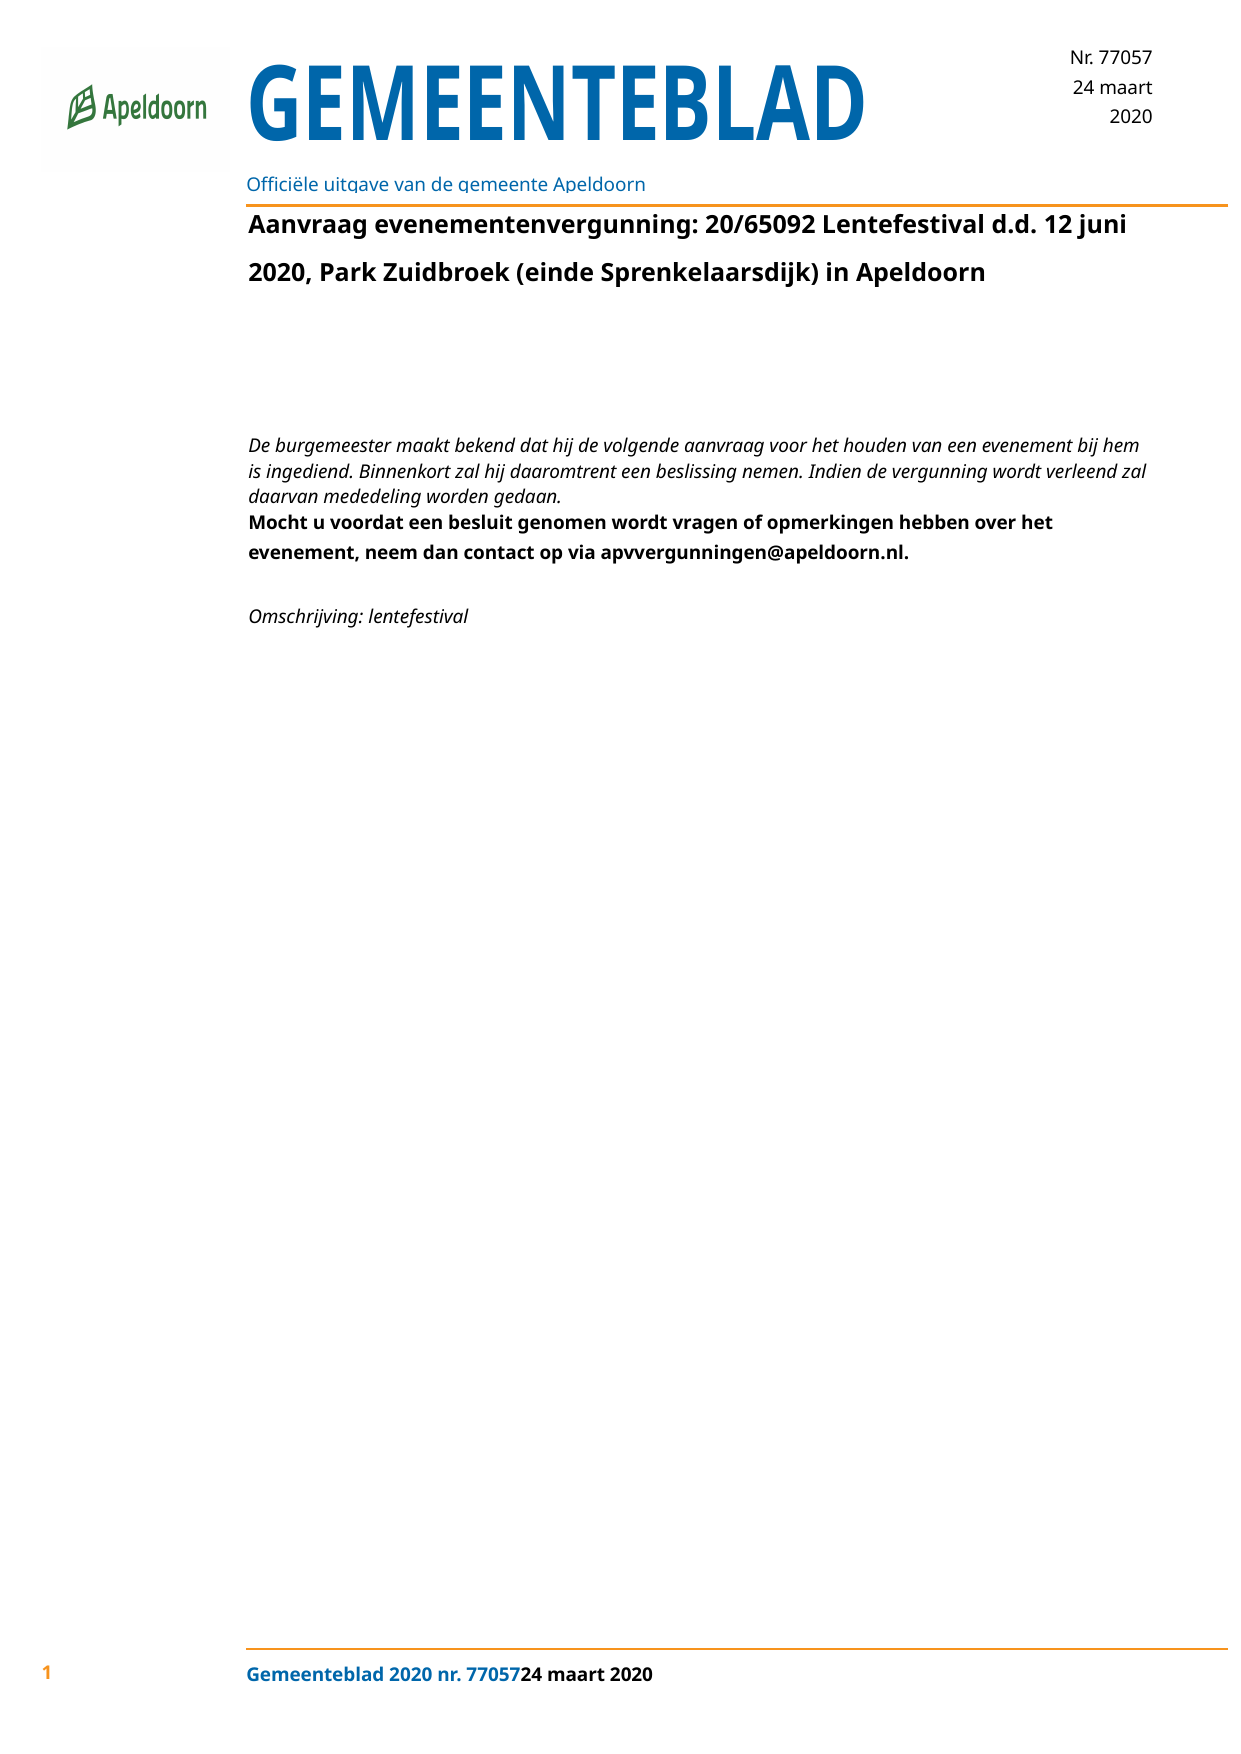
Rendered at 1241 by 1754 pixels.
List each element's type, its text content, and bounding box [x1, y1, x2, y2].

text Mocht u voordat een besluit genomen wordt vragen of opmerkingen hebben over het evenement, neem dan contact op via apvvergunningen@apeldoorn.nl. [248, 509, 1152, 565]
text Omschrijving: lentefestival [248, 603, 1152, 629]
text Aanvraag evenementenvergunning: 20/65092 Lentefestival d.d. 12 juni 2020, Park Zuidbroek (einde Sprenkelaarsdijk) in Apeldoorn [248, 207, 1152, 288]
picture [41, 47, 231, 172]
text De burgemeester maakt bekend dat hij de volgende aanvraag voor het houden van een evenement bij hem is ingediend. Binnenkort zal hij daaromtrent een beslissing nemen. Indien de vergunning wordt verleend zal daarvan mededeling worden gedaan. [248, 432, 1152, 509]
